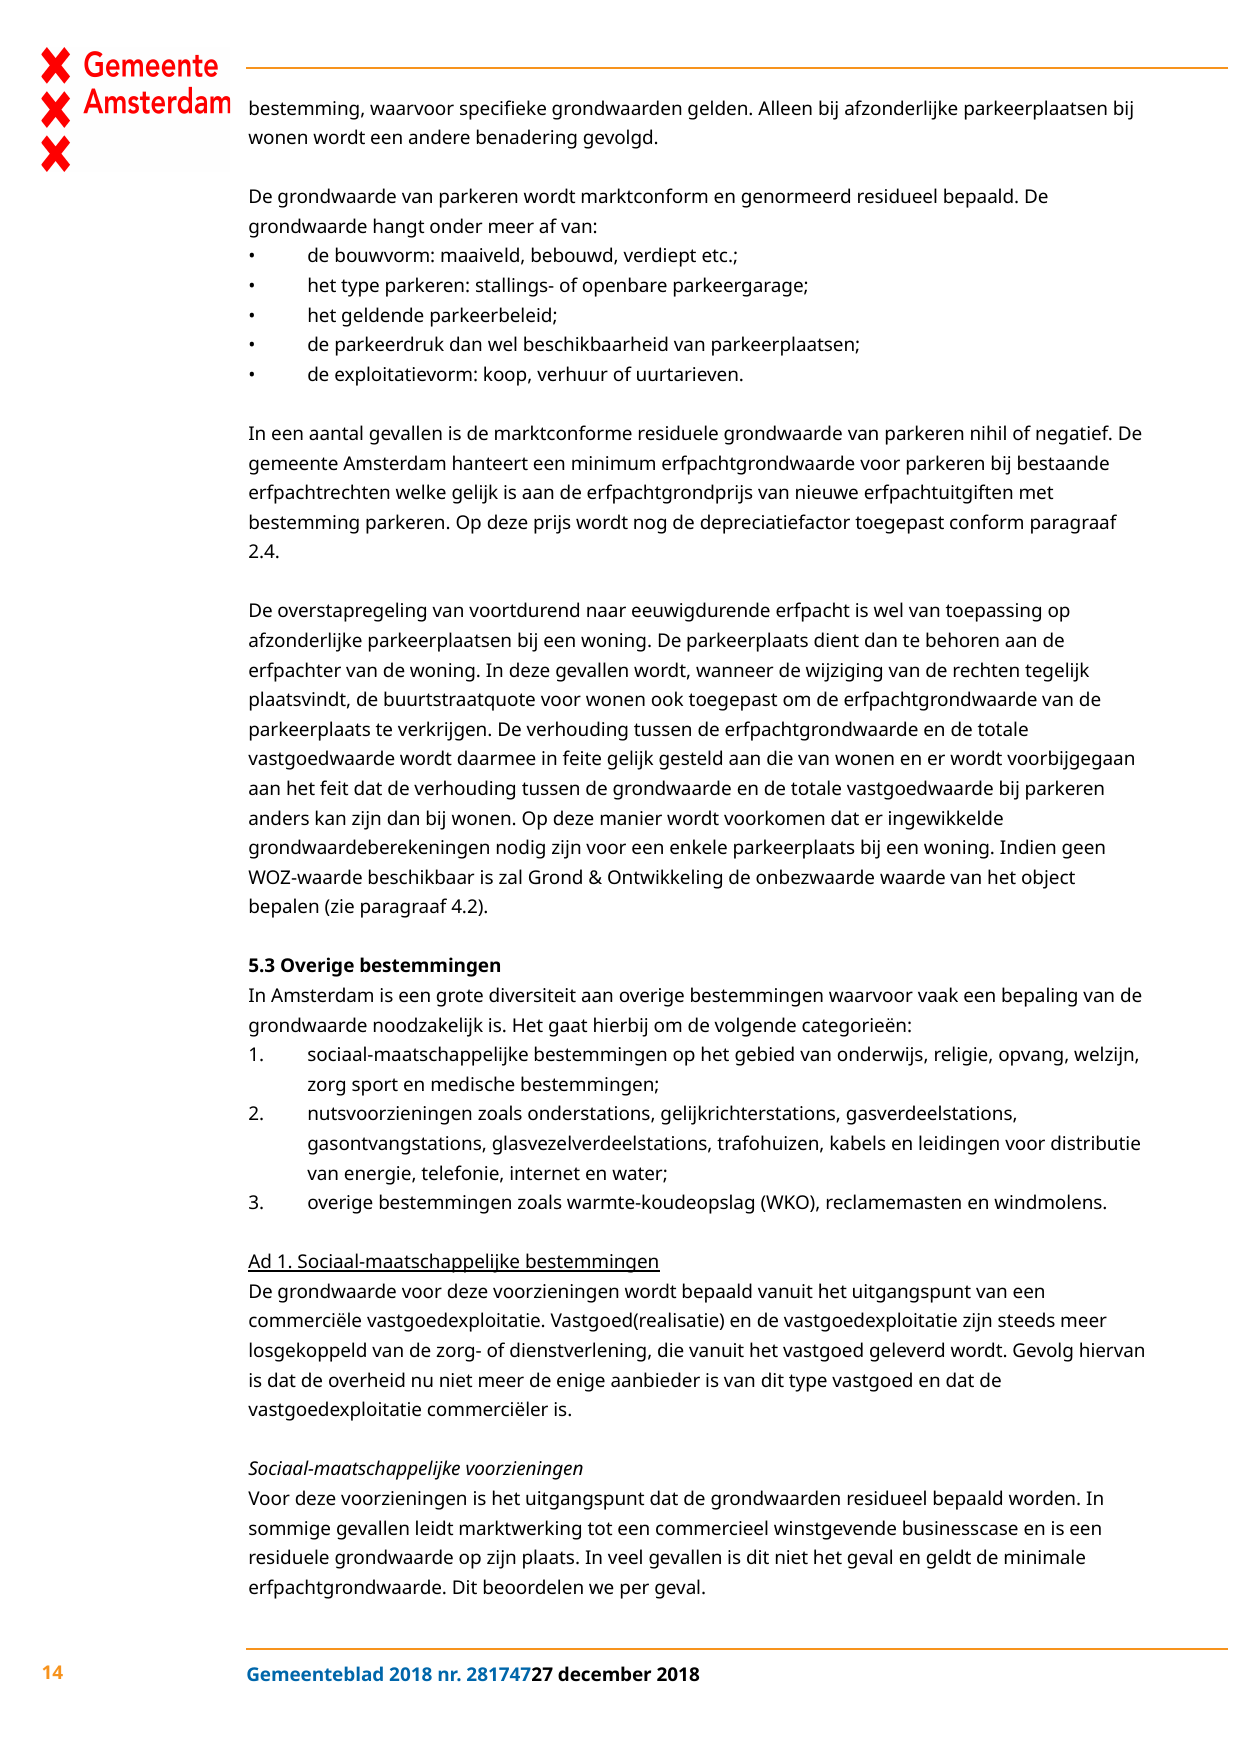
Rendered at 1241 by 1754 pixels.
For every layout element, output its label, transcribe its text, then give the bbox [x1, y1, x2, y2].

list overige bestemmingen zoals warmte-koudeopslag (WKO), reclamemasten en windmolens. [248, 1189, 1152, 1215]
list de exploitatievorm: koop, verhuur of uurtarieven. [248, 361, 1152, 387]
text De grondwaarde voor deze voorzieningen wordt bepaald vanuit het uitgangspunt van een commerciële vastgoedexploitatie. Vastgoed(realisatie) en de vastgoedexploitatie zijn steeds meer losgekoppeld van de zorg- of dienstverlening, die vanuit het vastgoed geleverd wordt. Gevolg hiervan is dat de overheid nu niet meer de enige aanbieder is van dit type vastgoed en dat de vastgoedexploitatie commerciëler is. [248, 1278, 1152, 1422]
text De overstapregeling van voortdurend naar eeuwigdurende erfpacht is wel van toepassing op afzonderlijke parkeerplaatsen bij een woning. De parkeerplaats dient dan te behoren aan de erfpachter van de woning. In deze gevallen wordt, wanneer de wijziging van de rechten tegelijk plaatsvindt, de buurtstraatquote voor wonen ook toegepast om de erfpachtgrondwaarde van de parkeerplaats te verkrijgen. De verhouding tussen de erfpachtgrondwaarde en de totale vastgoedwaarde wordt daarmee in feite gelijk gesteld aan die van wonen en er wordt voorbijgegaan aan het feit dat de verhouding tussen de grondwaarde en de totale vastgoedwaarde bij parkeren anders kan zijn dan bij wonen. Op deze manier wordt voorkomen dat er ingewikkelde grondwaardeberekeningen nodig zijn voor een enkele parkeerplaats bij een woning. Indien geen WOZ-waarde beschikbaar is zal Grond & Ontwikkeling de onbezwaarde waarde van het object bepalen (zie paragraaf 4.2). [248, 598, 1152, 919]
text In een aantal gevallen is de marktconforme residuele grondwaarde van parkeren nihil of negatief. De gemeente Amsterdam hanteert een minimum erfpachtgrondwaarde voor parkeren bij bestaande erfpachtrechten welke gelijk is aan de erfpachtgrondprijs van nieuwe erfpachtuitgiften met bestemming parkeren. Op deze prijs wordt nog de depreciatiefactor toegepast conform paragraaf 2.4. [248, 420, 1152, 564]
list de parkeerdruk dan wel beschikbaarheid van parkeerplaatsen; [248, 331, 1152, 357]
text In Amsterdam is een grote diversiteit aan overige bestemmingen waarvoor vaak een bepaling van de grondwaarde noodzakelijk is. Het gaat hierbij om de volgende categorieën: [248, 982, 1152, 1038]
text Sociaal-maatschappelijke voorzieningen [248, 1456, 1152, 1481]
picture [41, 47, 231, 172]
list de bouwvorm: maaiveld, bebouwd, verdiept etc.; [248, 243, 1152, 268]
text Ad 1. Sociaal-maatschappelijke bestemmingen [248, 1248, 1152, 1274]
text Voor deze voorzieningen is het uitgangspunt dat de grondwaarden residueel bepaald worden. In sommige gevallen leidt marktwerking tot een commercieel winstgevende businesscase en is een residuele grondwaarde op zijn plaats. In veel gevallen is dit niet het geval en geldt de minimale erfpachtgrondwaarde. Dit beoordelen we per geval. [248, 1485, 1152, 1600]
text 5.3 Overige bestemmingen [248, 953, 1152, 978]
list het type parkeren: stallings- of openbare parkeergarage; [248, 272, 1152, 298]
text De grondwaarde van parkeren wordt marktconform en genormeerd residueel bepaald. De grondwaarde hangt onder meer af van: [248, 183, 1152, 239]
list sociaal-maatschappelijke bestemmingen op het gebied van onderwijs, religie, opvang, welzijn, zorg sport en medische bestemmingen; [248, 1041, 1152, 1097]
list nutsvoorzieningen zoals onderstations, gelijkrichterstations, gasverdeelstations, gasontvangstations, glasvezelverdeelstations, trafohuizen, kabels en leidingen voor distributie van energie, telefonie, internet en water; [248, 1101, 1152, 1186]
text bestemming, waarvoor specifieke grondwaarden gelden. Alleen bij afzonderlijke parkeerplaatsen bij wonen wordt een andere benadering gevolgd. [248, 95, 1152, 150]
list het geldende parkeerbeleid; [248, 302, 1152, 328]
